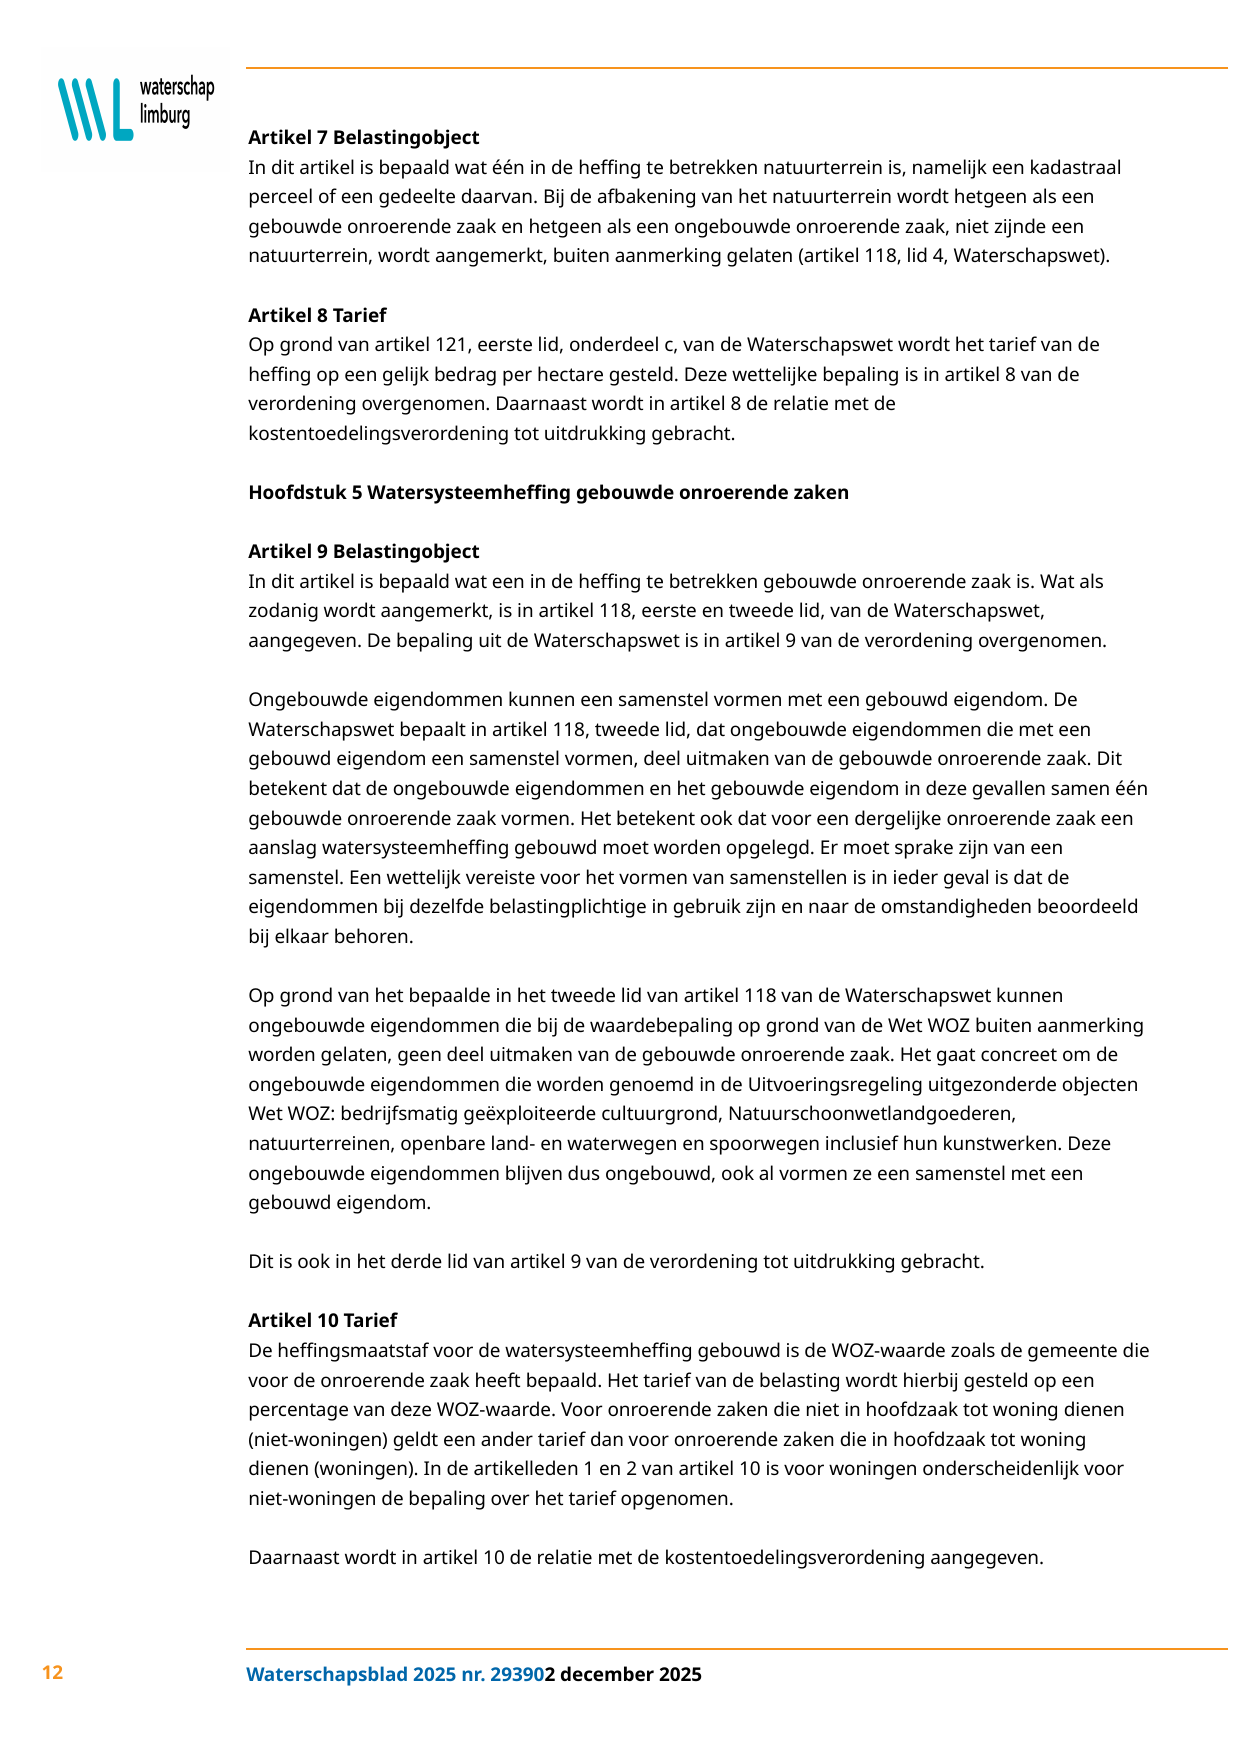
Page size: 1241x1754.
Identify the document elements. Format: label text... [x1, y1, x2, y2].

text Op grond van artikel 121, eerste lid, onderdeel c, van de Waterschapswet wordt het tarief van de heffing op een gelijk bedrag per hectare gesteld. Deze wettelijke bepaling is in artikel 8 van de verordening overgenomen. Daarnaast wordt in artikel 8 de relatie met de kostentoedelingsverordening tot uitdrukking gebracht. [248, 331, 1152, 446]
text Daarnaast wordt in artikel 10 de relatie met de kostentoedelingsverordening aangegeven. [248, 1544, 1152, 1570]
text Ongebouwde eigendommen kunnen een samenstel vormen met een gebouwd eigendom. De Waterschapswet bepaalt in artikel 118, tweede lid, dat ongebouwde eigendommen die met een gebouwd eigendom een samenstel vormen, deel uitmaken van de gebouwde onroerende zaak. Dit betekent dat de ongebouwde eigendommen en het gebouwde eigendom in deze gevallen samen één gebouwde onroerende zaak vormen. Het betekent ook dat voor een dergelijke onroerende zaak een aanslag watersysteemheffing gebouwd moet worden opgelegd. Er moet sprake zijn van een samenstel. Een wettelijk vereiste voor het vormen van samenstellen is in ieder geval is dat de eigendommen bij dezelfde belastingplichtige in gebruik zijn en naar de omstandigheden beoordeeld bij elkaar behoren. [248, 686, 1152, 949]
text Hoofdstuk 5 Watersysteemheffing gebouwde onroerende zaken [248, 479, 1152, 505]
text In dit artikel is bepaald wat één in de heffing te betrekken natuurterrein is, namelijk een kadastraal perceel of een gedeelte daarvan. Bij de afbakening van het natuurterrein wordt hetgeen als een gebouwde onroerende zaak en hetgeen als een ongebouwde onroerende zaak, niet zijnde een natuurterrein, wordt aangemerkt, buiten aanmerking gelaten (artikel 118, lid 4, Waterschapswet). [248, 154, 1152, 268]
text In dit artikel is bepaald wat een in de heffing te betrekken gebouwde onroerende zaak is. Wat als zodanig wordt aangemerkt, is in artikel 118, eerste en tweede lid, van de Waterschapswet, aangegeven. De bepaling uit de Waterschapswet is in artikel 9 van de verordening overgenomen. [248, 568, 1152, 653]
text De heffingsmaatstaf voor de watersysteemheffing gebouwd is de WOZ-waarde zoals de gemeente die voor de onroerende zaak heeft bepaald. Het tarief van de belasting wordt hierbij gesteld op een percentage van deze WOZ-waarde. Voor onroerende zaken die niet in hoofdzaak tot woning dienen (niet-woningen) geldt een ander tarief dan voor onroerende zaken die in hoofdzaak tot woning dienen (woningen). In de artikelleden 1 en 2 van artikel 10 is voor woningen onderscheidenlijk voor niet-woningen de bepaling over het tarief opgenomen. [248, 1337, 1152, 1511]
text Artikel 8 Tarief [248, 302, 1152, 328]
text Op grond van het bepaalde in het tweede lid van artikel 118 van de Waterschapswet kunnen ongebouwde eigendommen die bij de waardebepaling op grond van de Wet WOZ buiten aanmerking worden gelaten, geen deel uitmaken van de gebouwde onroerende zaak. Het gaat concreet om de ongebouwde eigendommen die worden genoemd in de Uitvoeringsregeling uitgezonderde objecten Wet WOZ: bedrijfsmatig geëxploiteerde cultuurgrond, Natuurschoonwetlandgoederen, natuurterreinen, openbare land- en waterwegen en spoorwegen inclusief hun kunstwerken. Deze ongebouwde eigendommen blijven dus ongebouwd, ook al vormen ze een samenstel met een gebouwd eigendom. [248, 982, 1152, 1215]
text Artikel 7 Belastingobject [248, 124, 1152, 150]
picture [41, 47, 231, 172]
text Artikel 10 Tarief [248, 1308, 1152, 1333]
text Dit is ook in het derde lid van artikel 9 van de verordening tot uitdrukking gebracht. [248, 1248, 1152, 1274]
text Artikel 9 Belastingobject [248, 538, 1152, 564]
